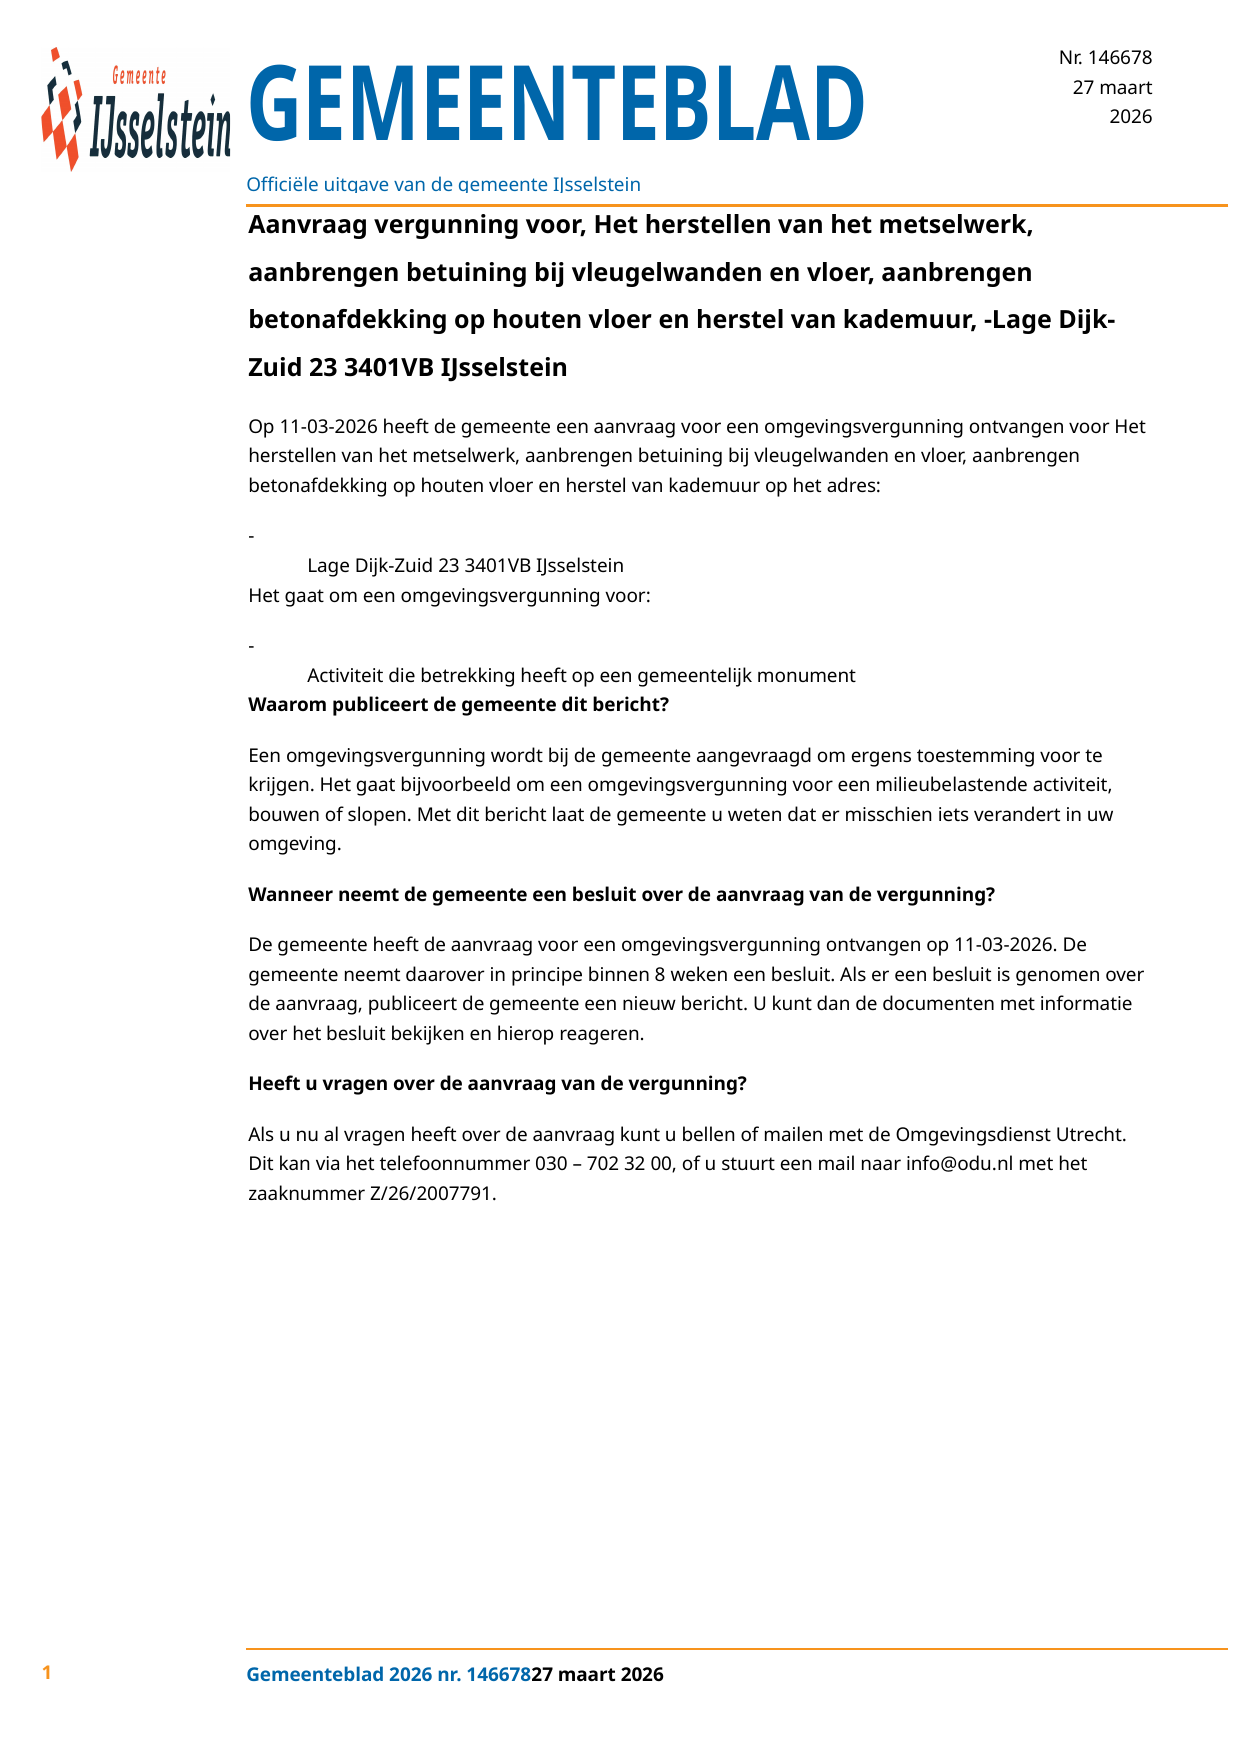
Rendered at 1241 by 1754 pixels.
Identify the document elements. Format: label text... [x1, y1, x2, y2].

text Waarom publiceert de gemeente dit bericht? [248, 691, 1152, 717]
list Activiteit die betrekking heeft op een gemeentelijk monument [248, 662, 1152, 688]
text Op 11-03-2026 heeft de gemeente een aanvraag voor een omgevingsvergunning ontvangen voor Het herstellen van het metselwerk, aanbrengen betuining bij vleugelwanden en vloer, aanbrengen betonafdekking op houten vloer en herstel van kademuur op het adres: [248, 413, 1152, 498]
text Aanvraag vergunning voor, Het herstellen van het metselwerk, aanbrengen betuining bij vleugelwanden en vloer, aanbrengen betonafdekking op houten vloer en herstel van kademuur, -Lage Dijk-Zuid 23 3401VB IJsselstein [248, 207, 1152, 384]
text Wanneer neemt de gemeente een besluit over de aanvraag van de vergunning? [248, 881, 1152, 907]
text Als u nu al vragen heeft over de aanvraag kunt u bellen of mailen met de Omgevingsdienst Utrecht. Dit kan via het telefoonnummer 030 – 702 32 00, of u stuurt een mail naar info@odu.nl met het zaaknummer Z/26/2007791. [248, 1121, 1152, 1206]
text De gemeente heeft de aanvraag voor een omgevingsvergunning ontvangen op 11-03-2026. De gemeente neemt daarover in principe binnen 8 weken een besluit. Als er een besluit is genomen over de aanvraag, publiceert de gemeente een nieuw bericht. U kunt dan de documenten met informatie over het besluit bekijken en hierop reageren. [248, 931, 1152, 1046]
list Lage Dijk-Zuid 23 3401VB IJsselstein [248, 552, 1152, 578]
text Het gaat om een omgevingsvergunning voor: [248, 582, 1152, 608]
text Heeft u vragen over de aanvraag van de vergunning? [248, 1071, 1152, 1096]
text Een omgevingsvergunning wordt bij de gemeente aangevraagd om ergens toestemming voor te krijgen. Het gaat bijvoorbeeld om een omgevingsvergunning voor een milieubelastende activiteit, bouwen of slopen. Met dit bericht laat de gemeente u weten dat er misschien iets verandert in uw omgeving. [248, 742, 1152, 856]
picture [41, 47, 231, 172]
